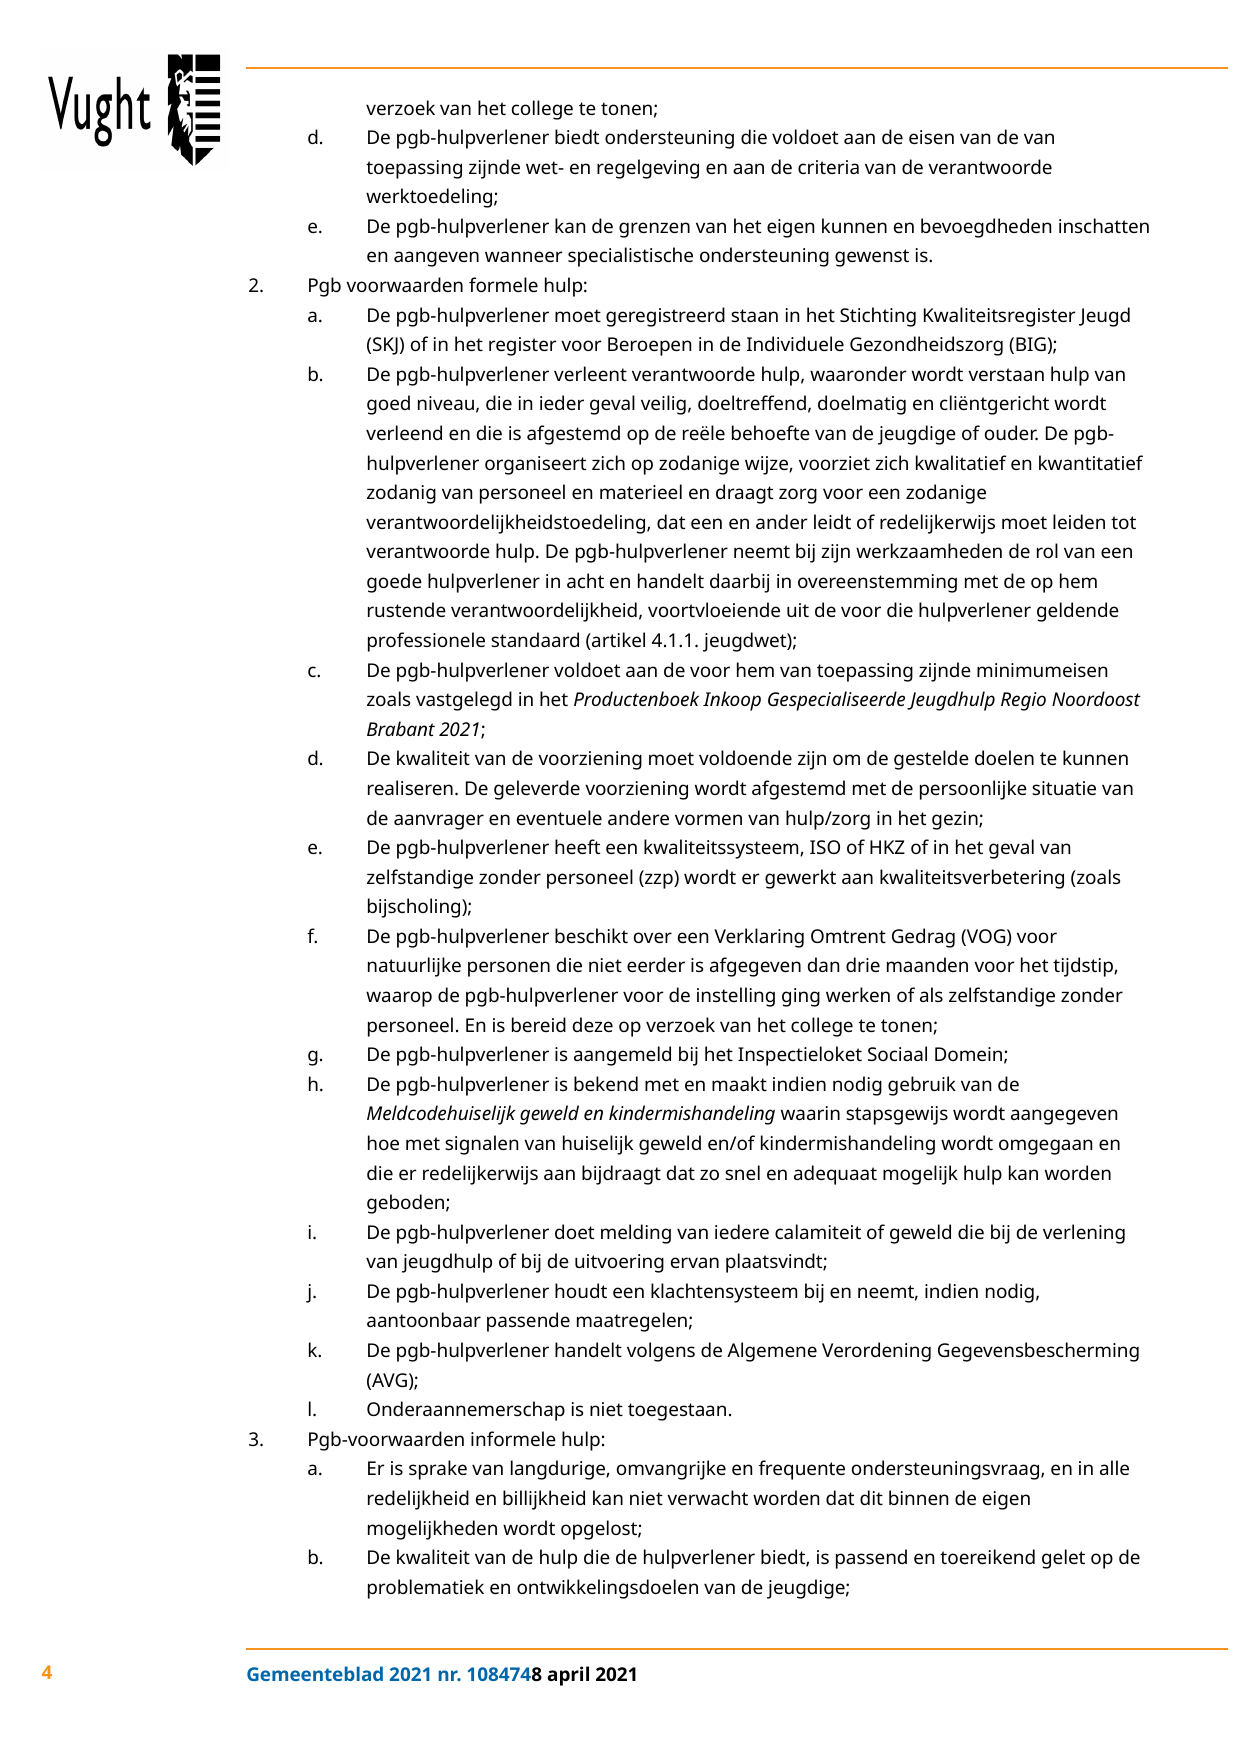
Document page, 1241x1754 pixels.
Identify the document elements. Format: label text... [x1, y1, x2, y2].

list De pgb-hulpverlener verleent verantwoorde hulp, waaronder wordt verstaan hulp van goed niveau, die in ieder geval veilig, doeltreffend, doelmatig en cliëntgericht wordt verleend en die is afgestemd op de reële behoefte van de jeugdige of ouder. De pgb-hulpverlener organiseert zich op zodanige wijze, voorziet zich kwalitatief en kwantitatief zodanig van personeel en materieel en draagt zorg voor een zodanige verantwoordelijkheidstoedeling, dat een en ander leidt of redelijkerwijs moet leiden tot verantwoorde hulp. De pgb-hulpverlener neemt bij zijn werkzaamheden de rol van een goede hulpverlener in acht en handelt daarbij in overeenstemming met de op hem rustende verantwoordelijkheid, voortvloeiende uit de voor die hulpverlener geldende professionele standaard (artikel 4.1.1. jeugdwet); [307, 361, 1152, 653]
list De pgb-hulpverlener is bekend met en maakt indien nodig gebruik van de Meldcodehuiselijk geweld en kindermishandeling waarin stapsgewijs wordt aangegeven hoe met signalen van huiselijk geweld en/of kindermishandeling wordt omgegaan en die er redelijkerwijs aan bijdraagt dat zo snel en adequaat mogelijk hulp kan worden geboden; [307, 1071, 1152, 1215]
list De pgb-hulpverlener houdt een klachtensysteem bij en neemt, indien nodig, aantoonbaar passende maatregelen; [307, 1278, 1152, 1333]
list Onderaannemerschap is niet toegestaan. [307, 1396, 1152, 1422]
list De pgb-hulpverlener heeft een kwaliteitssysteem, ISO of HKZ of in het geval van zelfstandige zonder personeel (zzp) wordt er gewerkt aan kwaliteitsverbetering (zoals bijscholing); [307, 834, 1152, 919]
list Pgb voorwaarden formele hulp: [248, 272, 1152, 298]
list De pgb-hulpverlener kan de grenzen van het eigen kunnen en bevoegdheden inschatten en aangeven wanneer specialistische ondersteuning gewenst is. [307, 213, 1152, 268]
list De kwaliteit van de hulp die de hulpverlener biedt, is passend en toereikend gelet op de problematiek en ontwikkelingsdoelen van de jeugdige; [307, 1544, 1152, 1600]
list De kwaliteit van de voorziening moet voldoende zijn om de gestelde doelen te kunnen realiseren. De geleverde voorziening wordt afgestemd met de persoonlijke situatie van de aanvrager en eventuele andere vormen van hulp/zorg in het gezin; [307, 746, 1152, 831]
list Er is sprake van langdurige, omvangrijke en frequente ondersteuningsvraag, en in alle redelijkheid en billijkheid kan niet verwacht worden dat dit binnen de eigen mogelijkheden wordt opgelost; [307, 1456, 1152, 1541]
list De pgb-hulpverlener biedt ondersteuning die voldoet aan de eisen van de van toepassing zijnde wet- en regelgeving en aan de criteria van de verantwoorde werktoedeling; [307, 124, 1152, 209]
list De pgb-hulpverlener moet geregistreerd staan in het Stichting Kwaliteitsregister Jeugd (SKJ) of in het register voor Beroepen in de Individuele Gezondheidszorg (BIG); [307, 302, 1152, 357]
list De pgb-hulpverlener voldoet aan de voor hem van toepassing zijnde minimumeisen zoals vastgelegd in het Productenboek Inkoop Gespecialiseerde Jeugdhulp Regio Noordoost Brabant 2021; [307, 657, 1152, 742]
list De pgb-hulpverlener beschikt over een Verklaring Omtrent Gedrag (VOG) voor natuurlijke personen die niet eerder is afgegeven dan drie maanden voor het tijdstip, waarop de pgb-hulpverlener voor de instelling ging werken of als zelfstandige zonder personeel. En is bereid deze op verzoek van het college te tonen; [307, 923, 1152, 1038]
list Pgb-voorwaarden informele hulp: [248, 1426, 1152, 1452]
list De pgb-hulpverlener doet melding van iedere calamiteit of geweld die bij de verlening van jeugdhulp of bij de uitvoering ervan plaatsvindt; [307, 1219, 1152, 1274]
list verzoek van het college te tonen; [307, 95, 1152, 121]
list De pgb-hulpverlener is aangemeld bij het Inspectieloket Sociaal Domein; [307, 1041, 1152, 1067]
list De pgb-hulpverlener handelt volgens de Algemene Verordening Gegevensbescherming (AVG); [307, 1337, 1152, 1393]
picture [41, 47, 231, 172]
